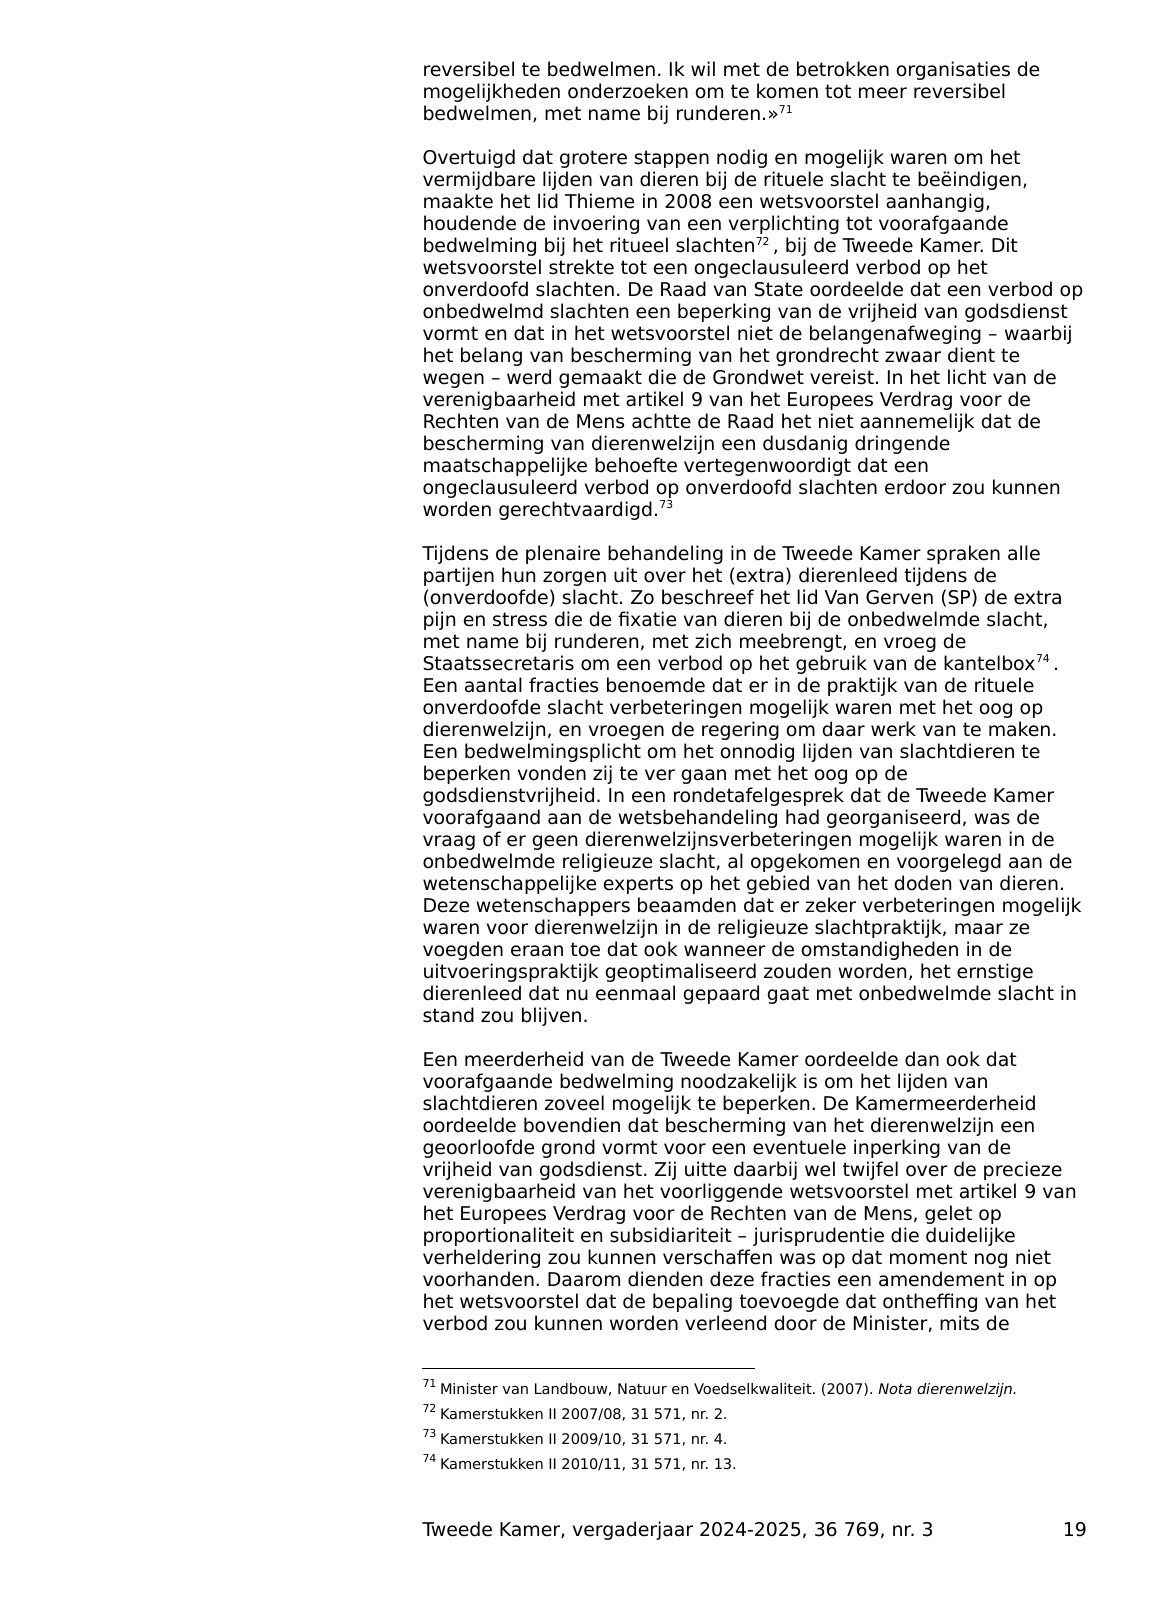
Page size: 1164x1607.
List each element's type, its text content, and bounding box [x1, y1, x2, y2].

text Tijdens de plenaire behandeling in de Tweede Kamer spraken alle partijen hun zorgen uit over het (extra) dierenleed tijdens de (onverdoofde) slacht. Zo beschreef het lid Van Gerven (SP) de extra pijn en stress die de fixatie van dieren bij de onbedwelmde slacht, met name bij runderen, met zich meebrengt, en vroeg de Staatssecretaris om een verbod op het gebruik van de kantelbox. Een aantal fracties benoemde dat er in de praktijk van de rituele onverdoofde slacht verbeteringen mogelijk waren met het oog op dierenwelzijn, en vroegen de regering om daar werk van te maken. Een bedwelmingsplicht om het onnodig lijden van slachtdieren te beperken vonden zij te ver gaan met het oog op de godsdienstvrijheid. In een rondetafelgesprek dat de Tweede Kamer voorafgaand aan de wetsbehandeling had georganiseerd, was de vraag of er geen dierenwelzijnsverbeteringen mogelijk waren in de onbedwelmde religieuze slacht, al opgekomen en voorgelegd aan de wetenschappelijke experts op het gebied van het doden van dieren. Deze wetenschappers beaamden dat er zeker verbeteringen mogelijk waren voor dierenwelzijn in de religieuze slachtpraktijk, maar ze voegden eraan toe dat ook wanneer de omstandigheden in de uitvoeringspraktijk geoptimaliseerd zouden worden, het ernstige dierenleed dat nu eenmaal gepaard gaat met onbedwelmde slacht in stand zou blijven. [422, 543, 1087, 1027]
text Een meerderheid van de Tweede Kamer oordeelde dan ook dat voorafgaande bedwelming noodzakelijk is om het lijden van slachtdieren zoveel mogelijk te beperken. De Kamermeerderheid oordeelde bovendien dat bescherming van het dierenwelzijn een geoorloofde grond vormt voor een eventuele inperking van de vrijheid van godsdienst. Zij uitte daarbij wel twijfel over de precieze verenigbaarheid van het voorliggende wetsvoorstel met artikel 9 van het Europees Verdrag voor de Rechten van de Mens, gelet op proportionaliteit en subsidiariteit – jurisprudentie die duidelijke verheldering zou kunnen verschaffen was op dat moment nog niet voorhanden. Daarom dienden deze fracties een amendement in op het wetsvoorstel dat de bepaling toevoegde dat ontheffing van het verbod zou kunnen worden verleend door de Minister, mits de [422, 1049, 1087, 1334]
text reversibel te bedwelmen. Ik wil met de betrokken organisaties de mogelijkheden onderzoeken om te komen tot meer reversibel bedwelmen, met name bij runderen.» [422, 59, 1087, 125]
text Kamerstukken II 2007/08, 31 571, nr. 2. [422, 1402, 1087, 1424]
text Kamerstukken II 2010/11, 31 571, nr. 13. [422, 1452, 1087, 1474]
text Minister van Landbouw, Natuur en Voedselkwaliteit. (2007). Nota dierenwelzijn. [422, 1377, 1087, 1399]
text Kamerstukken II 2009/10, 31 571, nr. 4. [422, 1427, 1087, 1449]
text Overtuigd dat grotere stappen nodig en mogelijk waren om het vermijdbare lijden van dieren bij de rituele slacht te beëindigen, maakte het lid Thieme in 2008 een wetsvoorstel aanhangig, houdende de invoering van een verplichting tot voorafgaande bedwelming bij het ritueel slachten, bij de Tweede Kamer. Dit wetsvoorstel strekte tot een ongeclausuleerd verbod op het onverdoofd slachten. De Raad van State oordeelde dat een verbod op onbedwelmd slachten een beperking van de vrijheid van godsdienst vormt en dat in het wetsvoorstel niet de belangenafweging – waarbij het belang van bescherming van het grondrecht zwaar dient te wegen – werd gemaakt die de Grondwet vereist. In het licht van de verenigbaarheid met artikel 9 van het Europees Verdrag voor de Rechten van de Mens achtte de Raad het niet aannemelijk dat de bescherming van dierenwelzijn een dusdanig dringende maatschappelijke behoefte vertegenwoordigt dat een ongeclausuleerd verbod op onverdoofd slachten erdoor zou kunnen worden gerechtvaardigd. [422, 147, 1087, 521]
